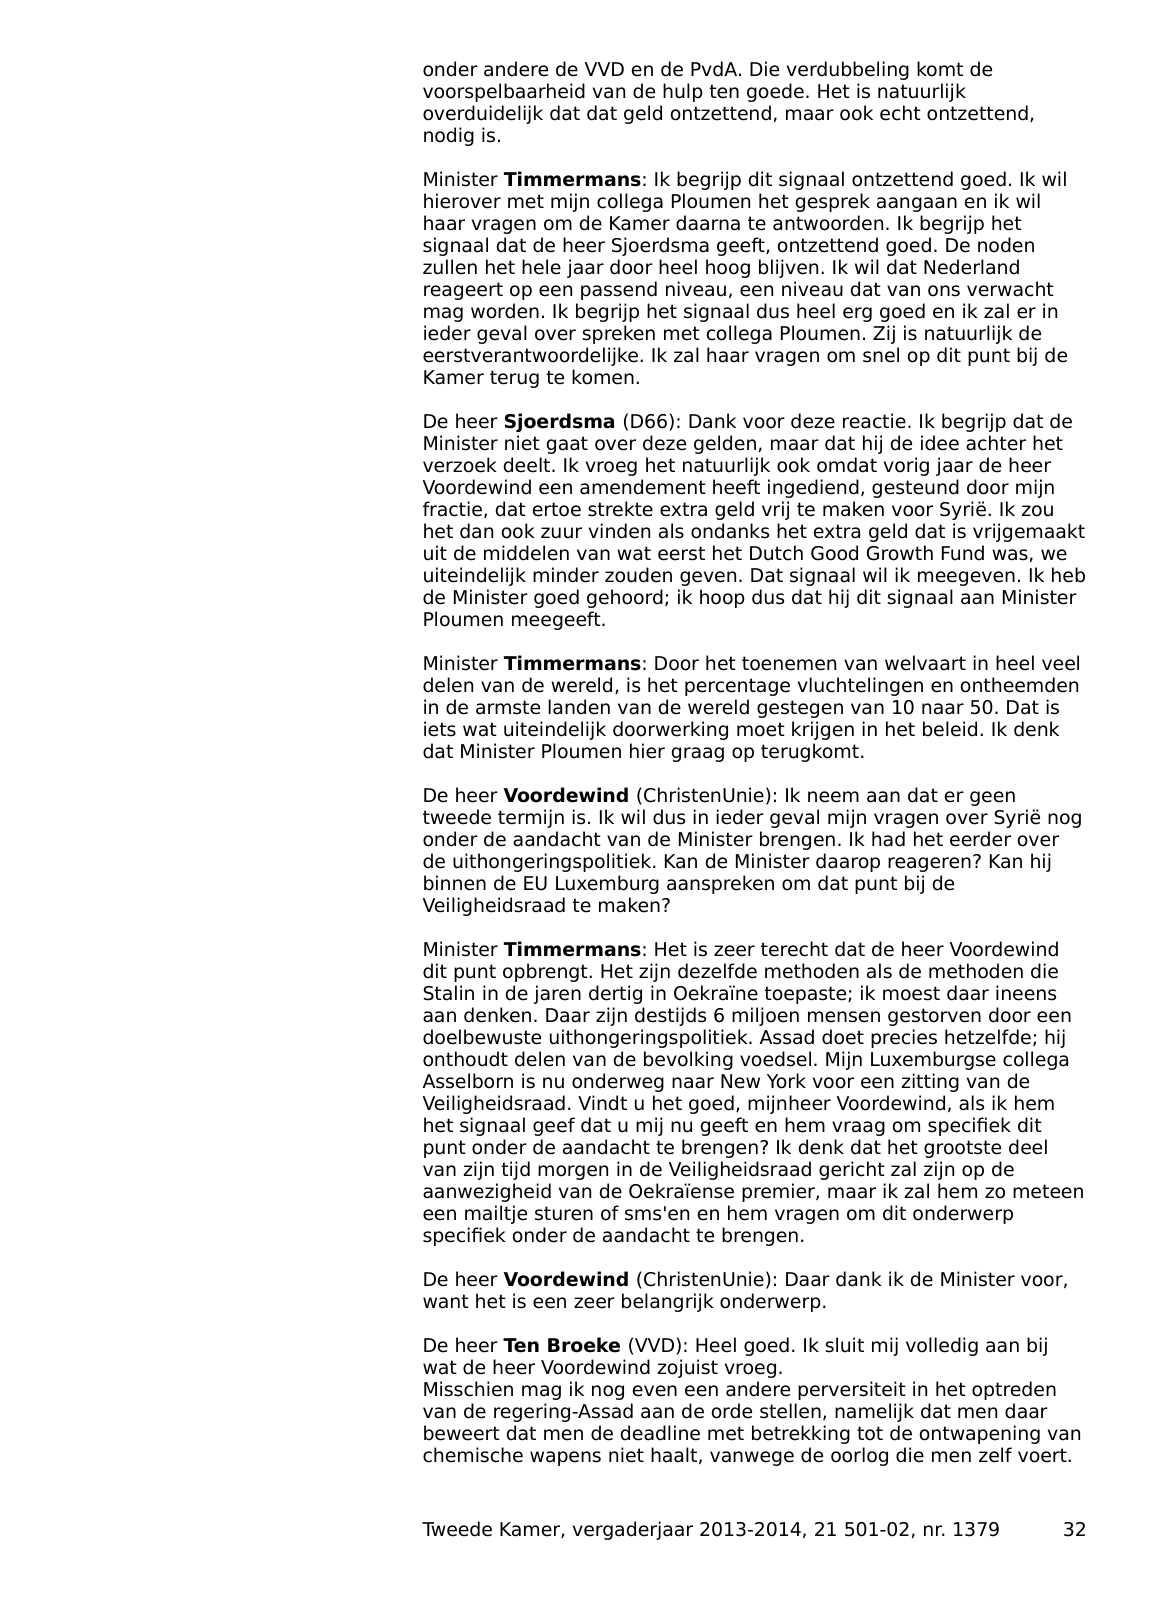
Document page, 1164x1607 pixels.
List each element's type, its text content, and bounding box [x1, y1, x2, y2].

text De heer Ten Broeke (VVD): Heel goed. Ik sluit mij volledig aan bij wat de heer Voordewind zojuist vroeg. [422, 1335, 1087, 1379]
text onder andere de VVD en de PvdA. Die verdubbeling komt de voorspelbaarheid van de hulp ten goede. Het is natuurlijk overduidelijk dat dat geld ontzettend, maar ook echt ontzettend, nodig is. [422, 59, 1087, 147]
text De heer Sjoerdsma (D66): Dank voor deze reactie. Ik begrijp dat de Minister niet gaat over deze gelden, maar dat hij de idee achter het verzoek deelt. Ik vroeg het natuurlijk ook omdat vorig jaar de heer Voordewind een amendement heeft ingediend, gesteund door mijn fractie, dat ertoe strekte extra geld vrij te maken voor Syrië. Ik zou het dan ook zuur vinden als ondanks het extra geld dat is vrijgemaakt uit de middelen van wat eerst het Dutch Good Growth Fund was, we uiteindelijk minder zouden geven. Dat signaal wil ik meegeven. Ik heb de Minister goed gehoord; ik hoop dus dat hij dit signaal aan Minister Ploumen meegeeft. [422, 411, 1087, 631]
text Misschien mag ik nog even een andere perversiteit in het optreden van de regering-Assad aan de orde stellen, namelijk dat men daar beweert dat men de deadline met betrekking tot de ontwapening van chemische wapens niet haalt, vanwege de oorlog die men zelf voert. [422, 1379, 1087, 1467]
text Minister Timmermans: Ik begrijp dit signaal ontzettend goed. Ik wil hierover met mijn collega Ploumen het gesprek aangaan en ik wil haar vragen om de Kamer daarna te antwoorden. Ik begrijp het signaal dat de heer Sjoerdsma geeft, ontzettend goed. De noden zullen het hele jaar door heel hoog blijven. Ik wil dat Nederland reageert op een passend niveau, een niveau dat van ons verwacht mag worden. Ik begrijp het signaal dus heel erg goed en ik zal er in ieder geval over spreken met collega Ploumen. Zij is natuurlijk de eerstverantwoordelijke. Ik zal haar vragen om snel op dit punt bij de Kamer terug te komen. [422, 169, 1087, 389]
text Minister Timmermans: Het is zeer terecht dat de heer Voordewind dit punt opbrengt. Het zijn dezelfde methoden als de methoden die Stalin in de jaren dertig in Oekraïne toepaste; ik moest daar ineens aan denken. Daar zijn destijds 6 miljoen mensen gestorven door een doelbewuste uithongeringspolitiek. Assad doet precies hetzelfde; hij onthoudt delen van de bevolking voedsel. Mijn Luxemburgse collega Asselborn is nu onderweg naar New York voor een zitting van de Veiligheidsraad. Vindt u het goed, mijnheer Voordewind, als ik hem het signaal geef dat u mij nu geeft en hem vraag om specifiek dit punt onder de aandacht te brengen? Ik denk dat het grootste deel van zijn tijd morgen in de Veiligheidsraad gericht zal zijn op de aanwezigheid van de Oekraïense premier, maar ik zal hem zo meteen een mailtje sturen of sms'en en hem vragen om dit onderwerp specifiek onder de aandacht te brengen. [422, 939, 1087, 1247]
text Minister Timmermans: Door het toenemen van welvaart in heel veel delen van de wereld, is het percentage vluchtelingen en ontheemden in de armste landen van de wereld gestegen van 10 naar 50. Dat is iets wat uiteindelijk doorwerking moet krijgen in het beleid. Ik denk dat Minister Ploumen hier graag op terugkomt. [422, 653, 1087, 763]
text De heer Voordewind (ChristenUnie): Ik neem aan dat er geen tweede termijn is. Ik wil dus in ieder geval mijn vragen over Syrië nog onder de aandacht van de Minister brengen. Ik had het eerder over de uithongeringspolitiek. Kan de Minister daarop reageren? Kan hij binnen de EU Luxemburg aanspreken om dat punt bij de Veiligheidsraad te maken? [422, 785, 1087, 917]
text De heer Voordewind (ChristenUnie): Daar dank ik de Minister voor, want het is een zeer belangrijk onderwerp. [422, 1269, 1087, 1313]
